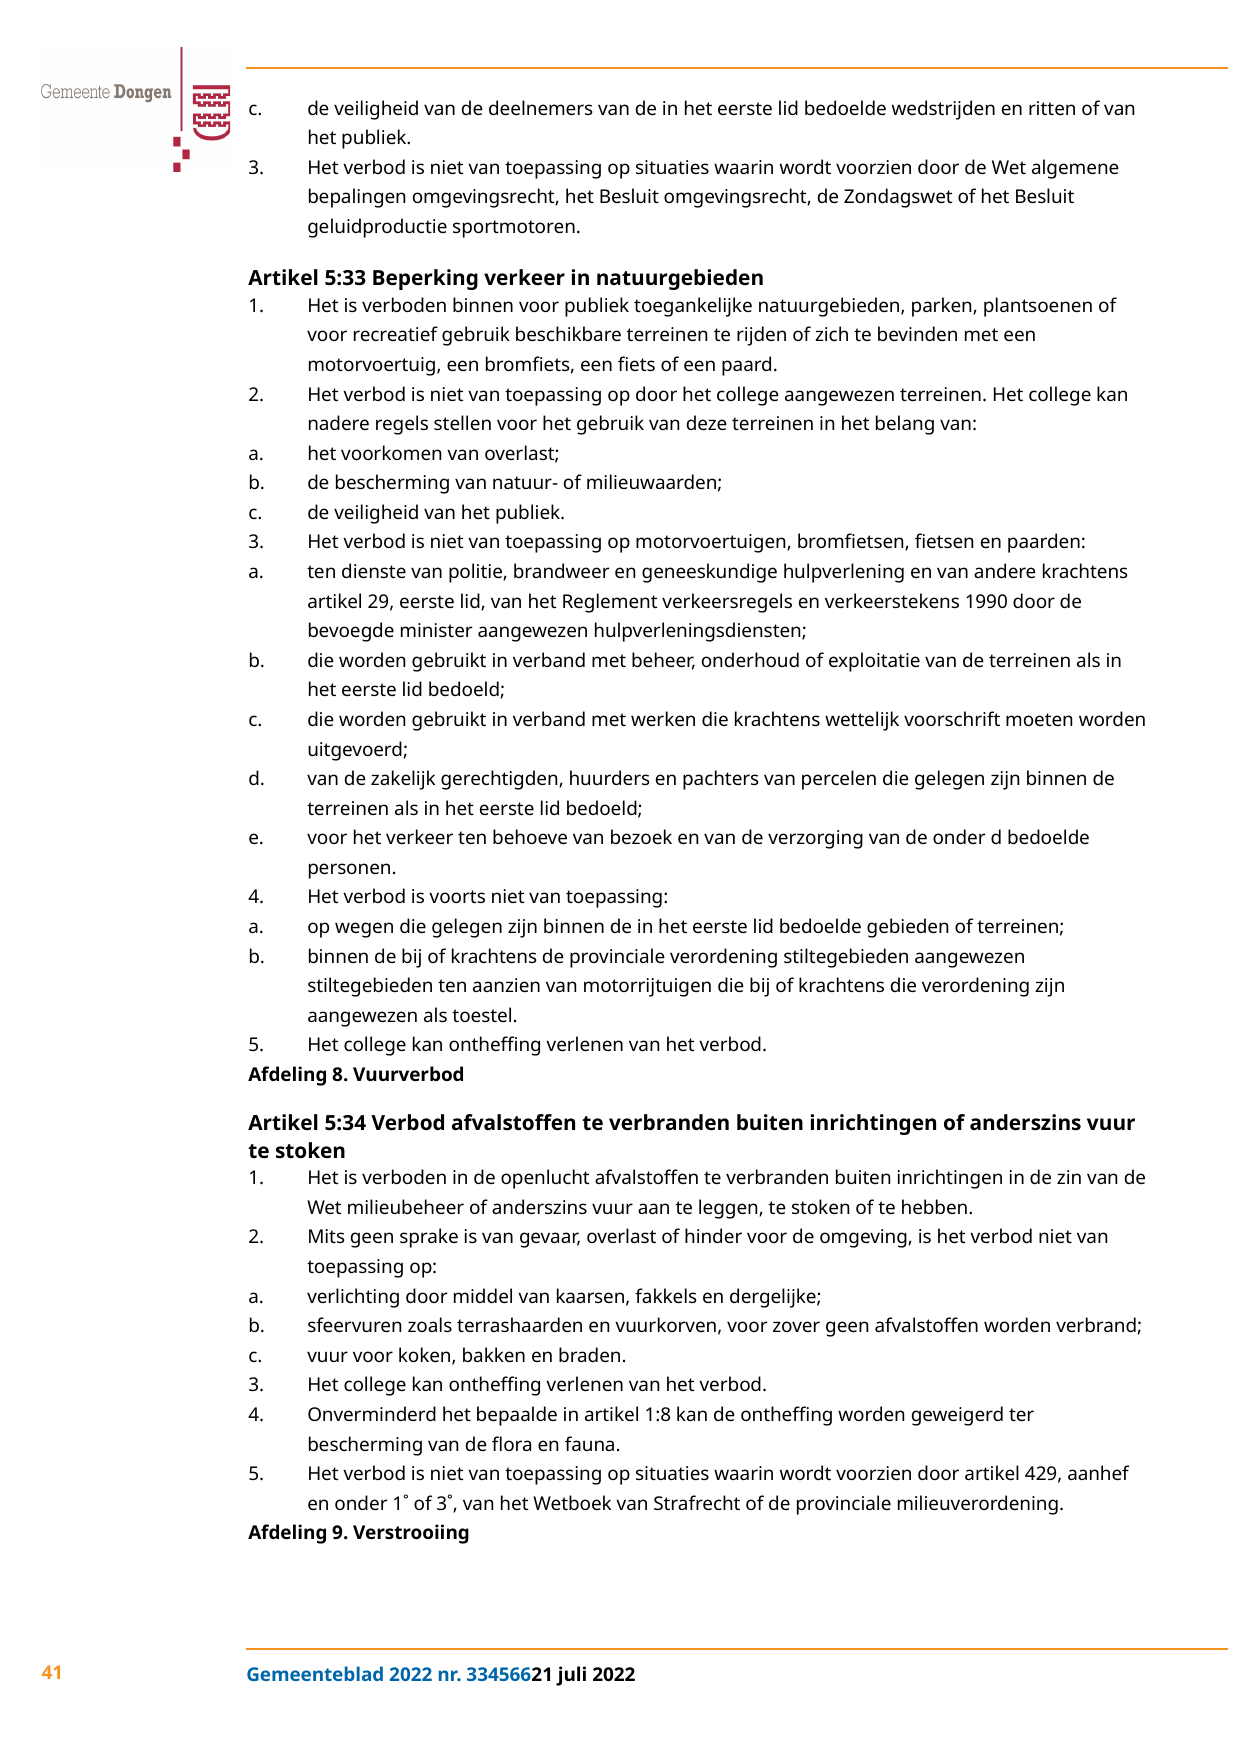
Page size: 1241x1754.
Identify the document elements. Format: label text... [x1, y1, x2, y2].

list Het verbod is niet van toepassing op motorvoertuigen, bromfietsen, fietsen en paarden: [248, 529, 1152, 554]
text Artikel 5:34 Verbod afvalstoffen te verbranden buiten inrichtingen of anderszins vuur te stoken [248, 1108, 1152, 1164]
list Het is verboden in de openlucht afvalstoffen te verbranden buiten inrichtingen in de zin van de Wet milieubeheer of anderszins vuur aan te leggen, te stoken of te hebben. [248, 1164, 1152, 1220]
text Afdeling 8. Vuurverbod [248, 1061, 1152, 1087]
list van de zakelijk gerechtigden, huurders en pachters van percelen die gelegen zijn binnen de terreinen als in het eerste lid bedoeld; [248, 765, 1152, 821]
text Artikel 5:33 Beperking verkeer in natuurgebieden [248, 263, 1152, 292]
list het voorkomen van overlast; [248, 440, 1152, 466]
list Het college kan ontheffing verlenen van het verbod. [248, 1032, 1152, 1057]
text Afdeling 9. Verstrooiing [248, 1519, 1152, 1545]
list Het verbod is niet van toepassing op situaties waarin wordt voorzien door de Wet algemene bepalingen omgevingsrecht, het Besluit omgevingsrecht, de Zondagswet of het Besluit geluidproductie sportmotoren. [248, 154, 1152, 239]
list die worden gebruikt in verband met werken die krachtens wettelijk voorschrift moeten worden uitgevoerd; [248, 706, 1152, 761]
list die worden gebruikt in verband met beheer, onderhoud of exploitatie van de terreinen als in het eerste lid bedoeld; [248, 647, 1152, 702]
list Het is verboden binnen voor publiek toegankelijke natuurgebieden, parken, plantsoenen of voor recreatief gebruik beschikbare terreinen te rijden of zich te bevinden met een motorvoertuig, een bromfiets, een fiets of een paard. [248, 292, 1152, 377]
list sfeervuren zoals terrashaarden en vuurkorven, voor zover geen afvalstoffen worden verbrand; [248, 1312, 1152, 1338]
list Onverminderd het bepaalde in artikel 1:8 kan de ontheffing worden geweigerd ter bescherming van de flora en fauna. [248, 1401, 1152, 1457]
list ten dienste van politie, brandweer en geneeskundige hulpverlening en van andere krachtens artikel 29, eerste lid, van het Reglement verkeersregels en verkeerstekens 1990 door de bevoegde minister aangewezen hulpverleningsdiensten; [248, 558, 1152, 643]
list verlichting door middel van kaarsen, fakkels en dergelijke; [248, 1283, 1152, 1309]
list Mits geen sprake is van gevaar, overlast of hinder voor de omgeving, is het verbod niet van toepassing op: [248, 1224, 1152, 1279]
list Het college kan ontheffing verlenen van het verbod. [248, 1372, 1152, 1397]
list Het verbod is voorts niet van toepassing: [248, 884, 1152, 909]
picture [41, 47, 231, 172]
list Het verbod is niet van toepassing op situaties waarin wordt voorzien door artikel 429, aanhef en onder 1˚ of 3˚, van het Wetboek van Strafrecht of de provinciale milieuverordening. [248, 1460, 1152, 1516]
list de veiligheid van het publiek. [248, 499, 1152, 525]
list de bescherming van natuur- of milieuwaarden; [248, 469, 1152, 495]
list de veiligheid van de deelnemers van de in het eerste lid bedoelde wedstrijden en ritten of van het publiek. [248, 95, 1152, 150]
list binnen de bij of krachtens de provinciale verordening stiltegebieden aangewezen stiltegebieden ten aanzien van motorrijtuigen die bij of krachtens die verordening zijn aangewezen als toestel. [248, 943, 1152, 1028]
list voor het verkeer ten behoeve van bezoek en van de verzorging van de onder d bedoelde personen. [248, 824, 1152, 880]
list vuur voor koken, bakken en braden. [248, 1342, 1152, 1368]
list Het verbod is niet van toepassing op door het college aangewezen terreinen. Het college kan nadere regels stellen voor het gebruik van deze terreinen in het belang van: [248, 381, 1152, 436]
list op wegen die gelegen zijn binnen de in het eerste lid bedoelde gebieden of terreinen; [248, 913, 1152, 939]
